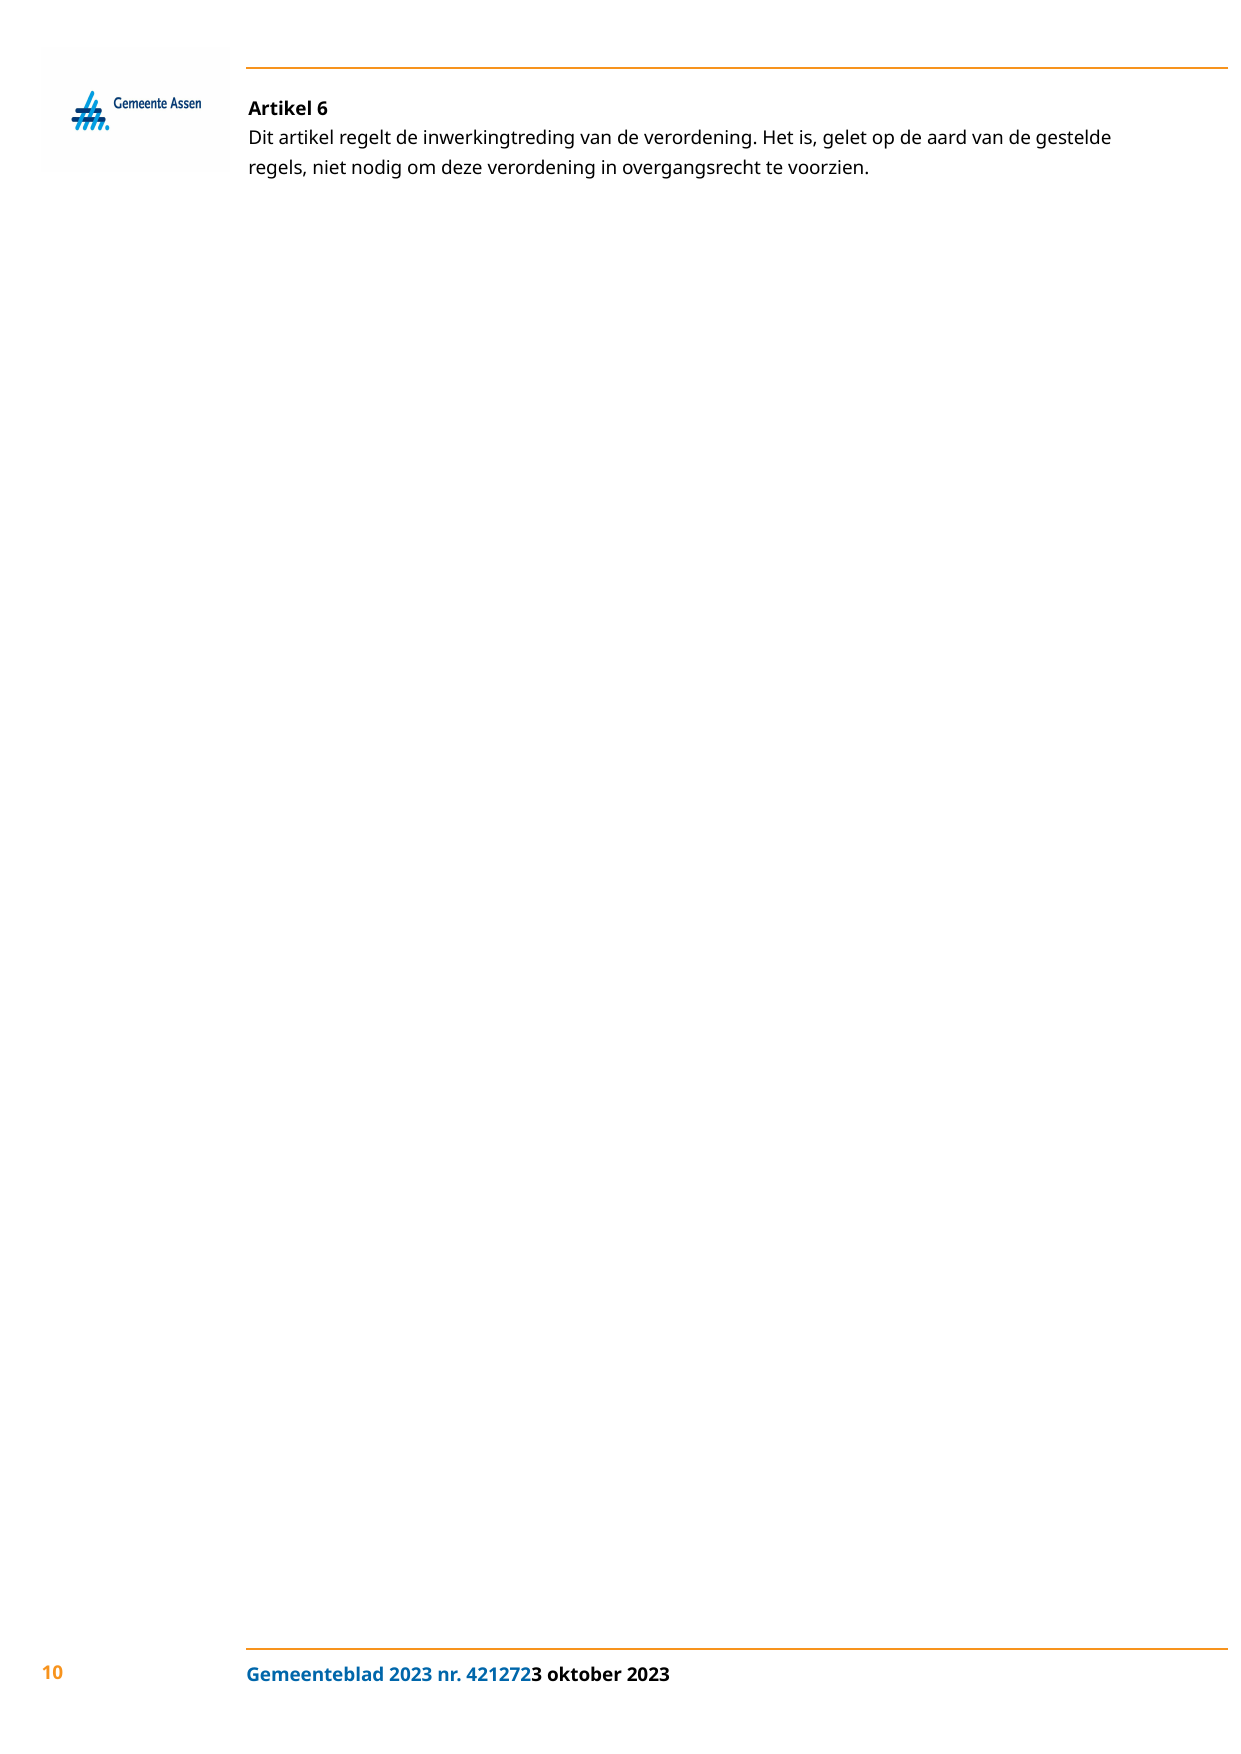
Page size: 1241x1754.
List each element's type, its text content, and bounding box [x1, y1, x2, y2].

picture [41, 47, 231, 172]
text Dit artikel regelt de inwerkingtreding van de verordening. Het is, gelet op de aard van de gestelde regels, niet nodig om deze verordening in overgangsrecht te voorzien. [248, 124, 1152, 180]
text Artikel 6 [248, 95, 1152, 121]
